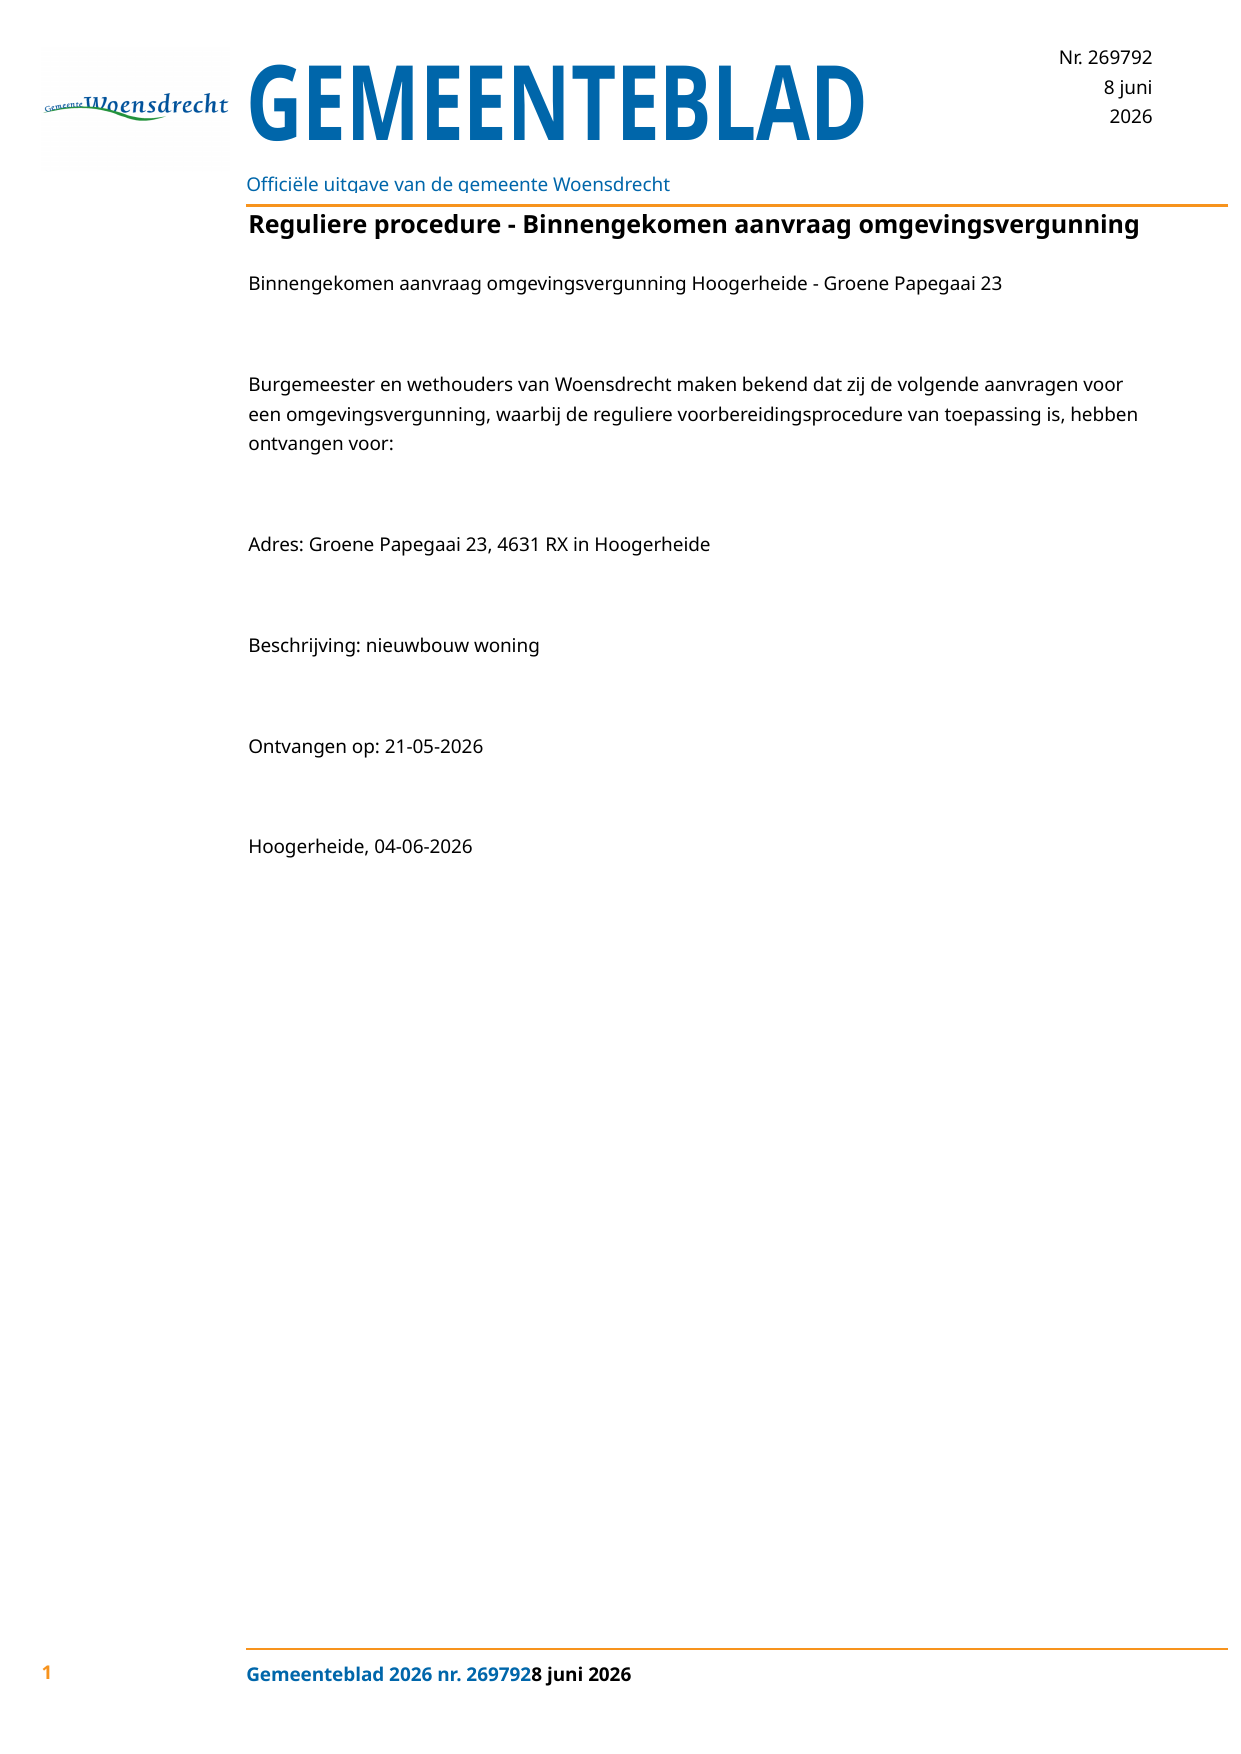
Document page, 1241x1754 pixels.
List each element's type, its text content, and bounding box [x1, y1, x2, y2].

text Hoogerheide, 04-06-2026 [248, 834, 1152, 859]
text Beschrijving: nieuwbouw woning [248, 632, 1152, 658]
text Reguliere procedure - Binnengekomen aanvraag omgevingsvergunning [248, 207, 1152, 241]
text Adres: Groene Papegaai 23, 4631 RX in Hoogerheide [248, 531, 1152, 557]
text Binnengekomen aanvraag omgevingsvergunning Hoogerheide - Groene Papegaai 23 [248, 270, 1152, 296]
text Ontvangen op: 21-05-2026 [248, 733, 1152, 758]
picture [41, 47, 231, 172]
text Burgemeester en wethouders van Woensdrecht maken bekend dat zij de volgende aanvragen voor een omgevingsvergunning, waarbij de reguliere voorbereidingsprocedure van toepassing is, hebben ontvangen voor: [248, 371, 1152, 456]
